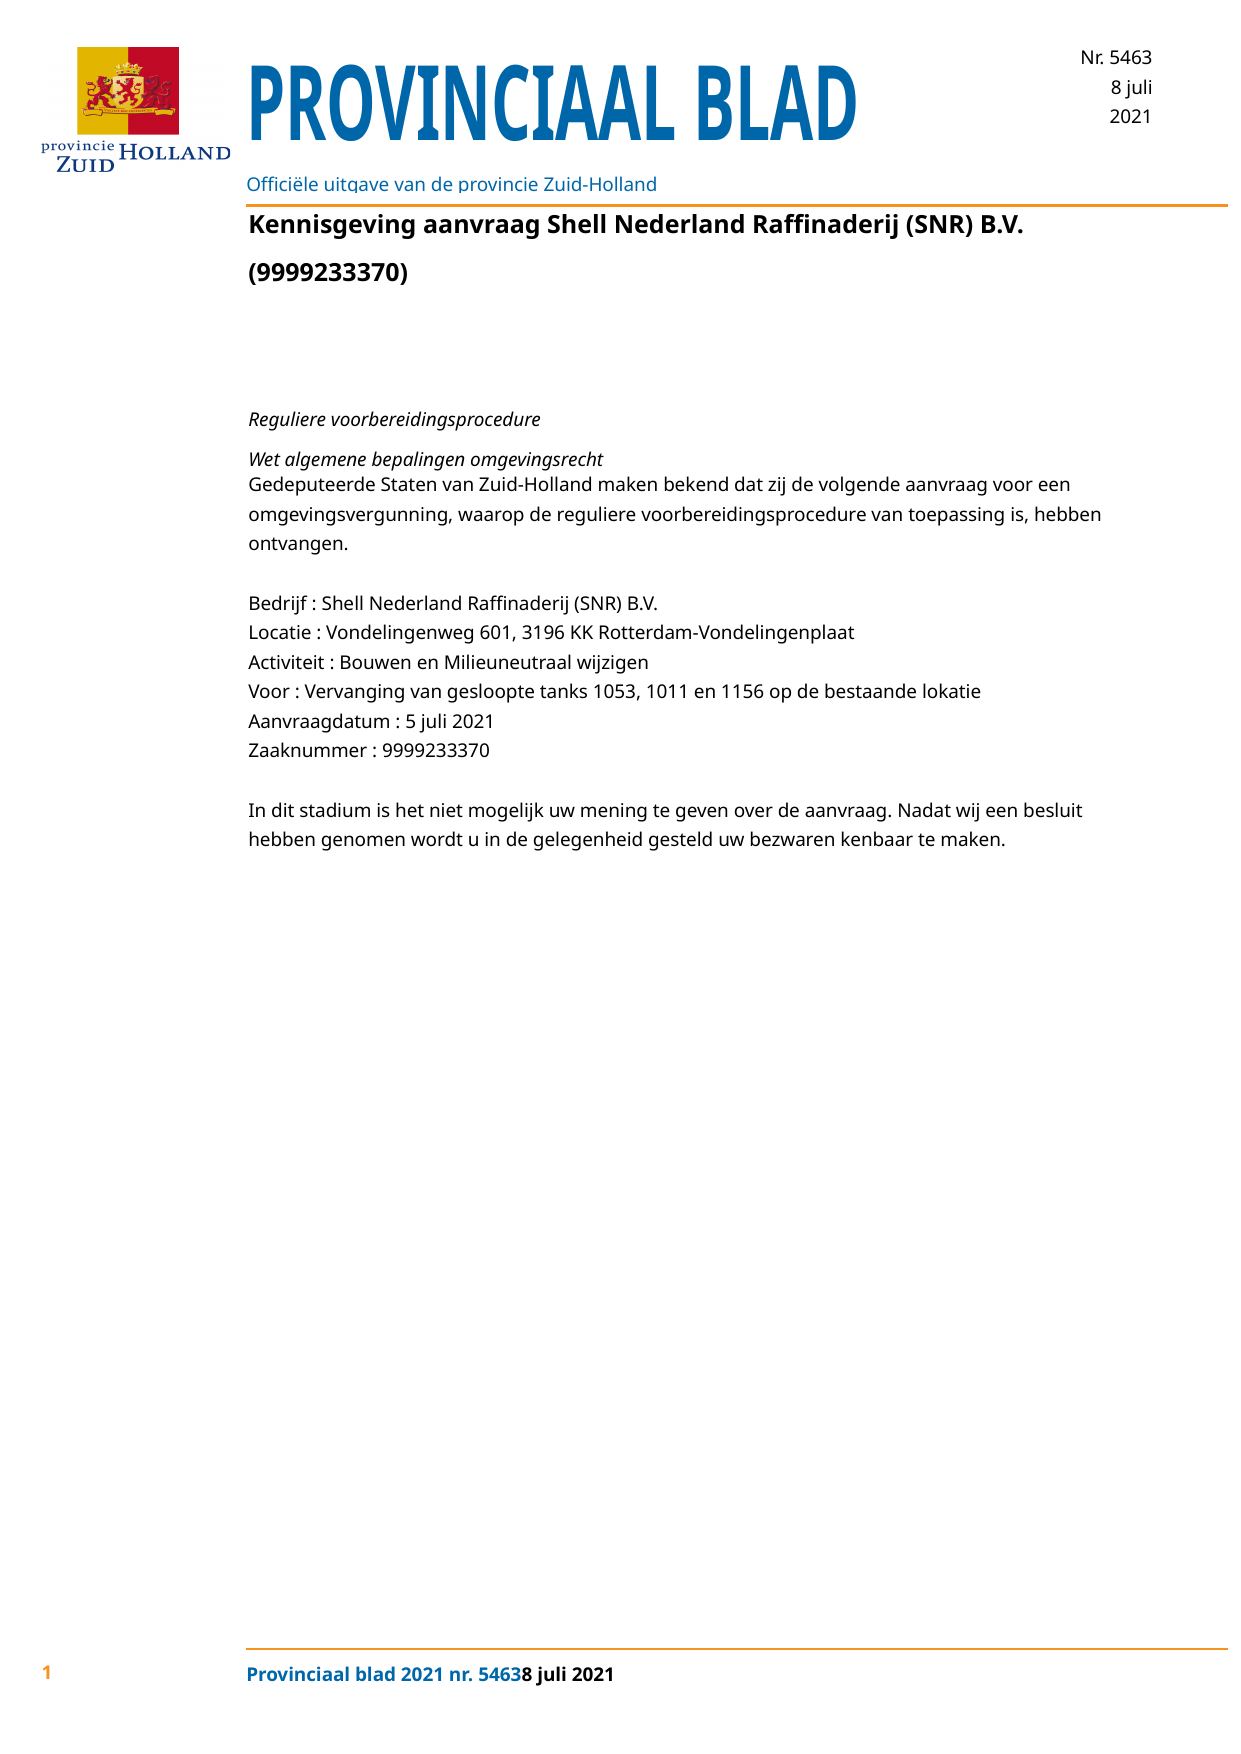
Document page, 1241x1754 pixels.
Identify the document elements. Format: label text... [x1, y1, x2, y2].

text Kennisgeving aanvraag Shell Nederland Raffinaderij (SNR) B.V. (9999233370) [248, 207, 1152, 288]
text Aanvraagdatum : 5 juli 2021 [248, 708, 1152, 734]
text In dit stadium is het niet mogelijk uw mening te geven over de aanvraag. Nadat wij een besluit hebben genomen wordt u in de gelegenheid gesteld uw bezwaren kenbaar te maken. [248, 797, 1152, 852]
picture [41, 47, 231, 172]
text Wet algemene bepalingen omgevingsrecht [248, 446, 1152, 471]
text Bedrijf : Shell Nederland Raffinaderij (SNR) B.V. [248, 590, 1152, 616]
text Reguliere voorbereidingsprocedure [248, 406, 1152, 432]
text Gedeputeerde Staten van Zuid-Holland maken bekend dat zij de volgende aanvraag voor een omgevingsvergunning, waarop de reguliere voorbereidingsprocedure van toepassing is, hebben ontvangen. [248, 471, 1152, 556]
text Voor : Vervanging van gesloopte tanks 1053, 1011 en 1156 op de bestaande lokatie [248, 678, 1152, 704]
text Activiteit : Bouwen en Milieuneutraal wijzigen [248, 649, 1152, 675]
text Zaaknummer : 9999233370 [248, 738, 1152, 763]
text Locatie : Vondelingenweg 601, 3196 KK Rotterdam-Vondelingenplaat [248, 619, 1152, 645]
